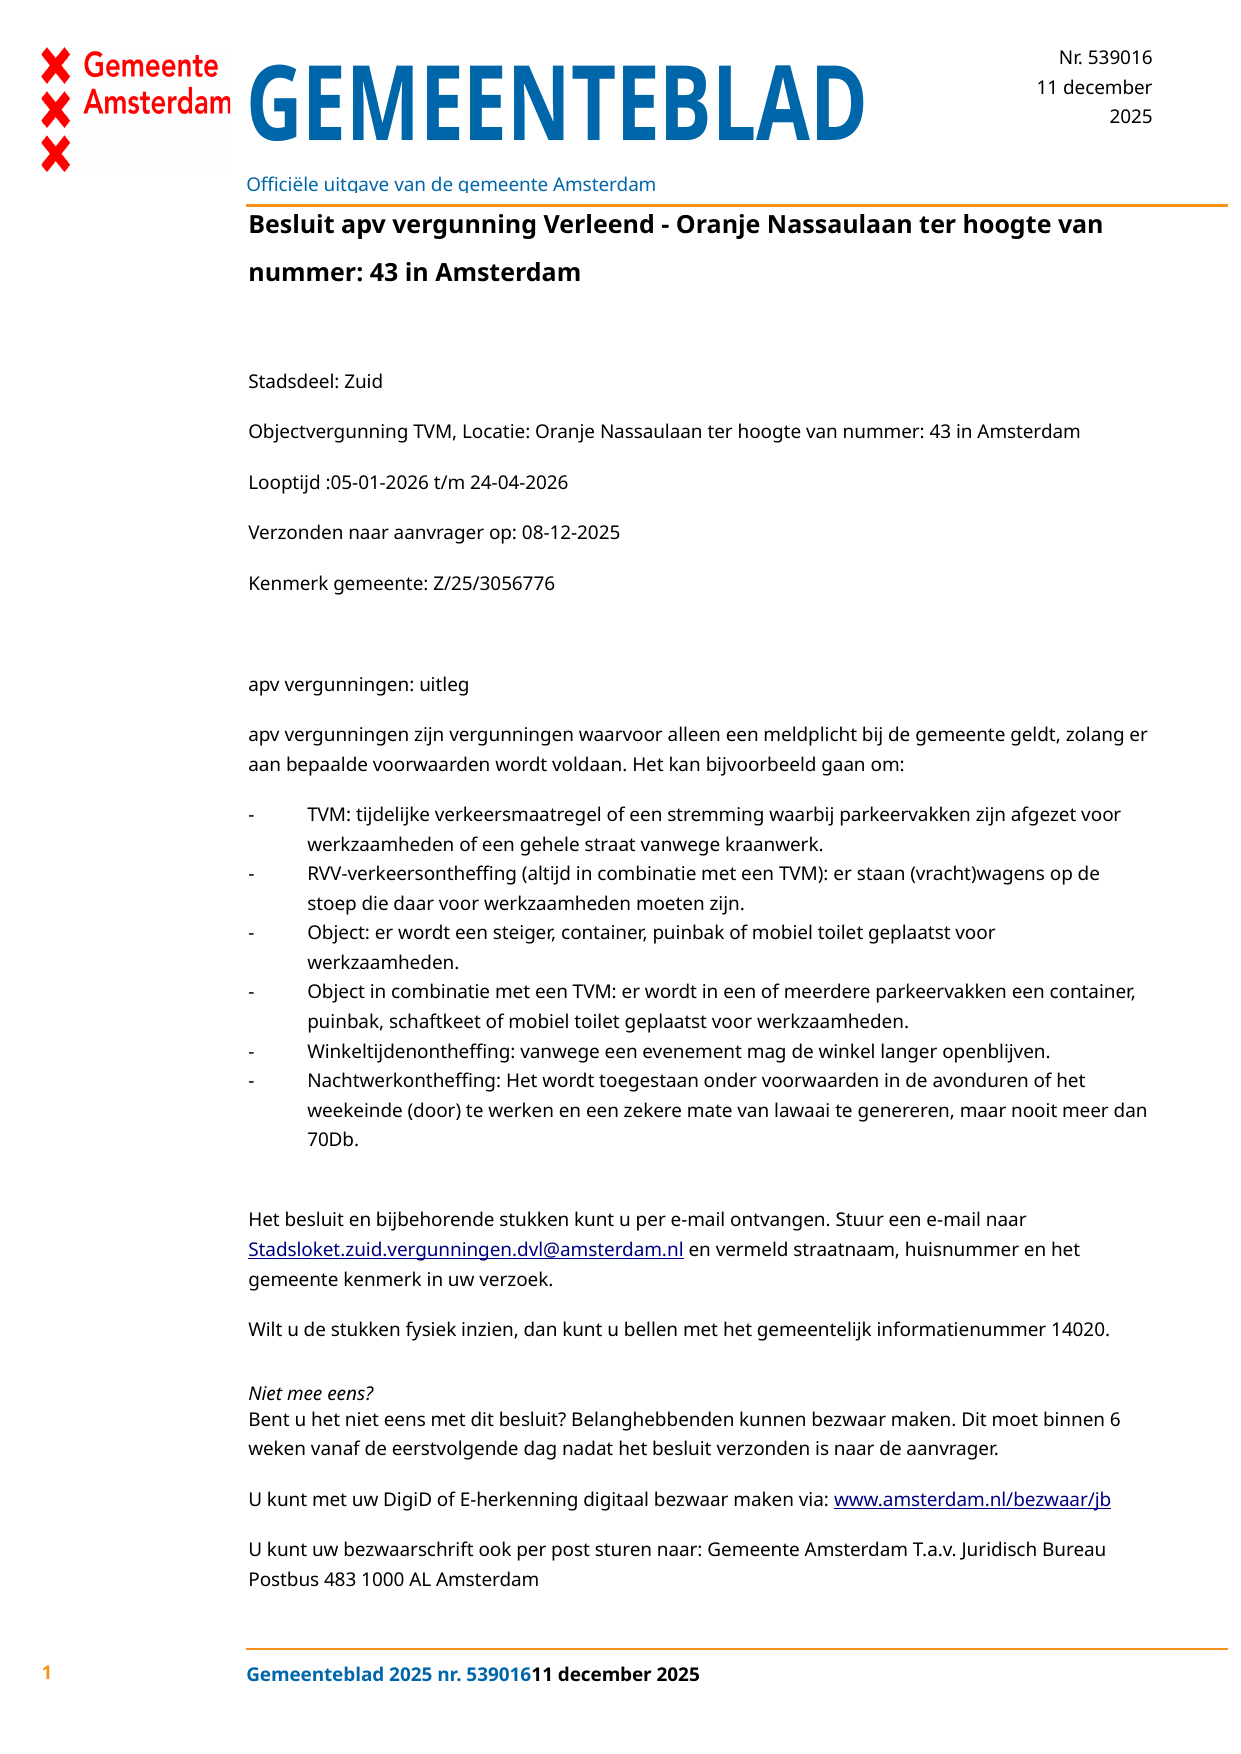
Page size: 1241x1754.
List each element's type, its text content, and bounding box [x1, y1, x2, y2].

list Object in combinatie met een TVM: er wordt in een of meerdere parkeervakken een container, puinbak, schaftkeet of mobiel toilet geplaatst voor werkzaamheden. [248, 979, 1152, 1034]
text Bent u het niet eens met dit besluit? Belanghebbenden kunnen bezwaar maken. Dit moet binnen 6 weken vanaf de eerstvolgende dag nadat het besluit verzonden is naar de aanvrager. [248, 1406, 1152, 1461]
text Kenmerk gemeente: Z/25/3056776 [248, 570, 1152, 596]
text Besluit apv vergunning Verleend - Oranje Nassaulaan ter hoogte van nummer: 43 in Amsterdam [248, 207, 1152, 288]
text Het besluit en bijbehorende stukken kunt u per e-mail ontvangen. Stuur een e-mail naar Stadsloket.zuid.vergunningen.dvl@amsterdam.nl en vermeld straatnaam, huisnummer en het gemeente kenmerk in uw verzoek. [248, 1207, 1152, 1292]
text Stadsdeel: Zuid [248, 368, 1152, 394]
text Wilt u de stukken fysiek inzien, dan kunt u bellen met het gemeentelijk informatienummer 14020. [248, 1316, 1152, 1342]
list TVM: tijdelijke verkeersmaatregel of een stremming waarbij parkeervakken zijn afgezet voor werkzaamheden of een gehele straat vanwege kraanwerk. [248, 801, 1152, 857]
text Niet mee eens? [248, 1380, 1152, 1406]
list Winkeltijdenontheffing: vanwege een evenement mag de winkel langer openblijven. [248, 1038, 1152, 1064]
list Nachtwerkontheffing: Het wordt toegestaan onder voorwaarden in de avonduren of het weekeinde (door) te werken en een zekere mate van lawaai te genereren, maar nooit meer dan 70Db. [248, 1067, 1152, 1152]
list RVV-verkeersontheffing (altijd in combinatie met een TVM): er staan (vracht)wagens op de stoep die daar voor werkzaamheden moeten zijn. [248, 860, 1152, 916]
text Looptijd :05-01-2026 t/m 24-04-2026 [248, 469, 1152, 495]
text apv vergunningen zijn vergunningen waarvoor alleen een meldplicht bij de gemeente geldt, zolang er aan bepaalde voorwaarden wordt voldaan. Het kan bijvoorbeeld gaan om: [248, 721, 1152, 777]
picture [41, 47, 231, 172]
text Objectvergunning TVM, Locatie: Oranje Nassaulaan ter hoogte van nummer: 43 in Amsterdam [248, 419, 1152, 444]
text U kunt uw bezwaarschrift ook per post sturen naar: Gemeente Amsterdam T.a.v. Juridisch Bureau Postbus 483 1000 AL Amsterdam [248, 1536, 1152, 1592]
text U kunt met uw DigiD of E-herkenning digitaal bezwaar maken via: www.amsterdam.nl/bezwaar/jb [248, 1486, 1152, 1512]
text apv vergunningen: uitleg [248, 671, 1152, 697]
list Object: er wordt een steiger, container, puinbak of mobiel toilet geplaatst voor werkzaamheden. [248, 919, 1152, 975]
text Verzonden naar aanvrager op: 08-12-2025 [248, 519, 1152, 545]
